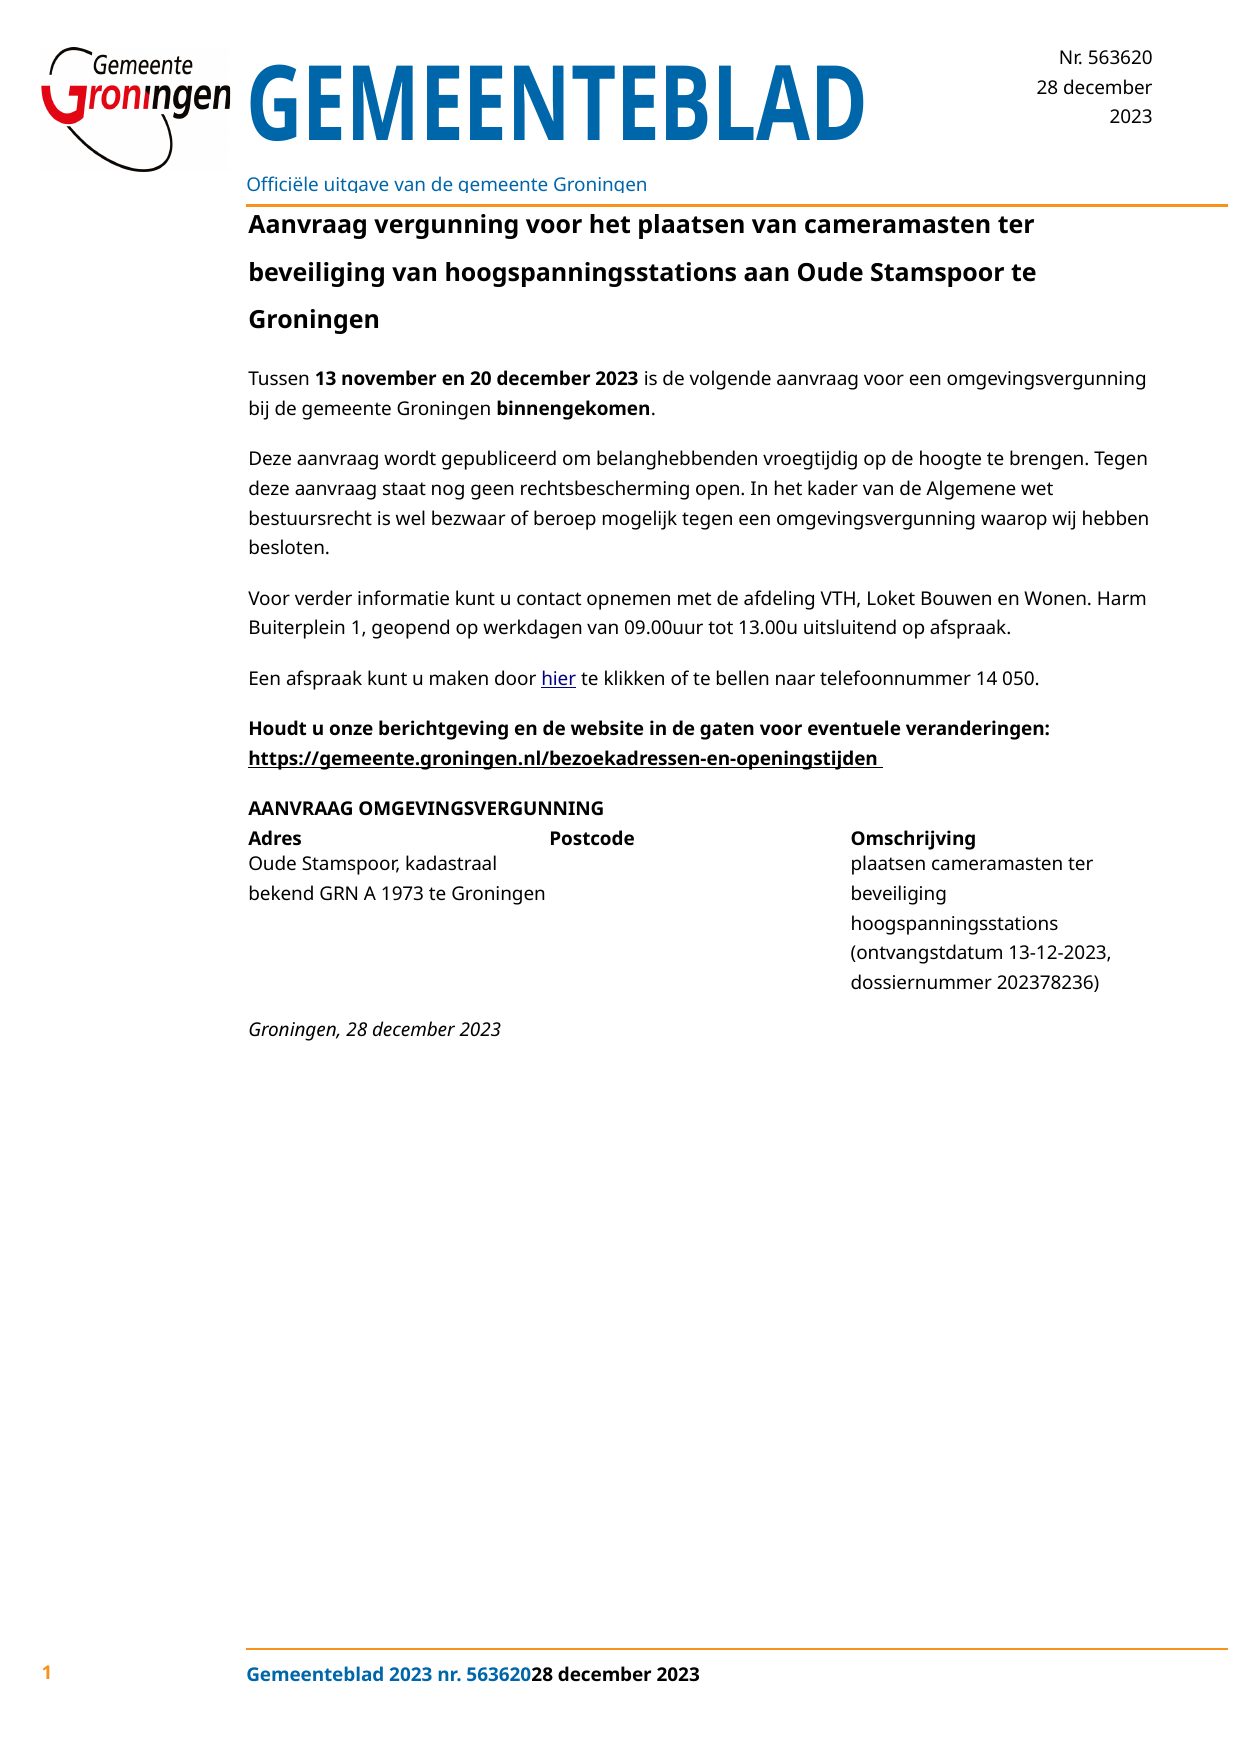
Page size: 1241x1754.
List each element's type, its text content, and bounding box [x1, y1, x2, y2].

text AANVRAAG OMGEVINGSVERGUNNING [248, 795, 1152, 821]
text Een afspraak kunt u maken door hier te klikken of te bellen naar telefoonnummer 14 050. [248, 665, 1152, 690]
text Houdt u onze berichtgeving en de website in de gaten voor eventuele veranderingen: https://gemeente.groningen.nl/bezoekadressen-en-openingstijden [248, 715, 1152, 770]
table_header Adres [248, 825, 549, 851]
table_cell [549, 851, 850, 994]
table_cell plaatsen cameramasten ter beveiliging hoogspanningsstations (ontvangstdatum 13-12-2023, dossiernummer 202378236) [850, 851, 1152, 994]
table_header Omschrijving [850, 825, 1152, 851]
text Deze aanvraag wordt gepubliceerd om belanghebbenden vroegtijdig op de hoogte te brengen. Tegen deze aanvraag staat nog geen rechtsbescherming open. In het kader van de Algemene wet bestuursrecht is wel bezwaar of beroep mogelijk tegen een omgevingsvergunning waarop wij hebben besloten. [248, 446, 1152, 560]
text Voor verder informatie kunt u contact opnemen met de afdeling VTH, Loket Bouwen en Wonen. Harm Buiterplein 1, geopend op werkdagen van 09.00uur tot 13.00u uitsluitend op afspraak. [248, 585, 1152, 640]
table_cell Oude Stamspoor, kadastraal bekend GRN A 1973 te Groningen [248, 851, 549, 994]
table_header Postcode [549, 825, 850, 851]
picture [41, 47, 231, 172]
text Groningen, 28 december 2023 [248, 1016, 1152, 1042]
text Aanvraag vergunning voor het plaatsen van cameramasten ter beveiliging van hoogspanningsstations aan Oude Stamspoor te Groningen [248, 207, 1152, 336]
text Tussen 13 november en 20 december 2023 is de volgende aanvraag voor een omgevingsvergunning bij de gemeente Groningen binnengekomen. [248, 366, 1152, 421]
